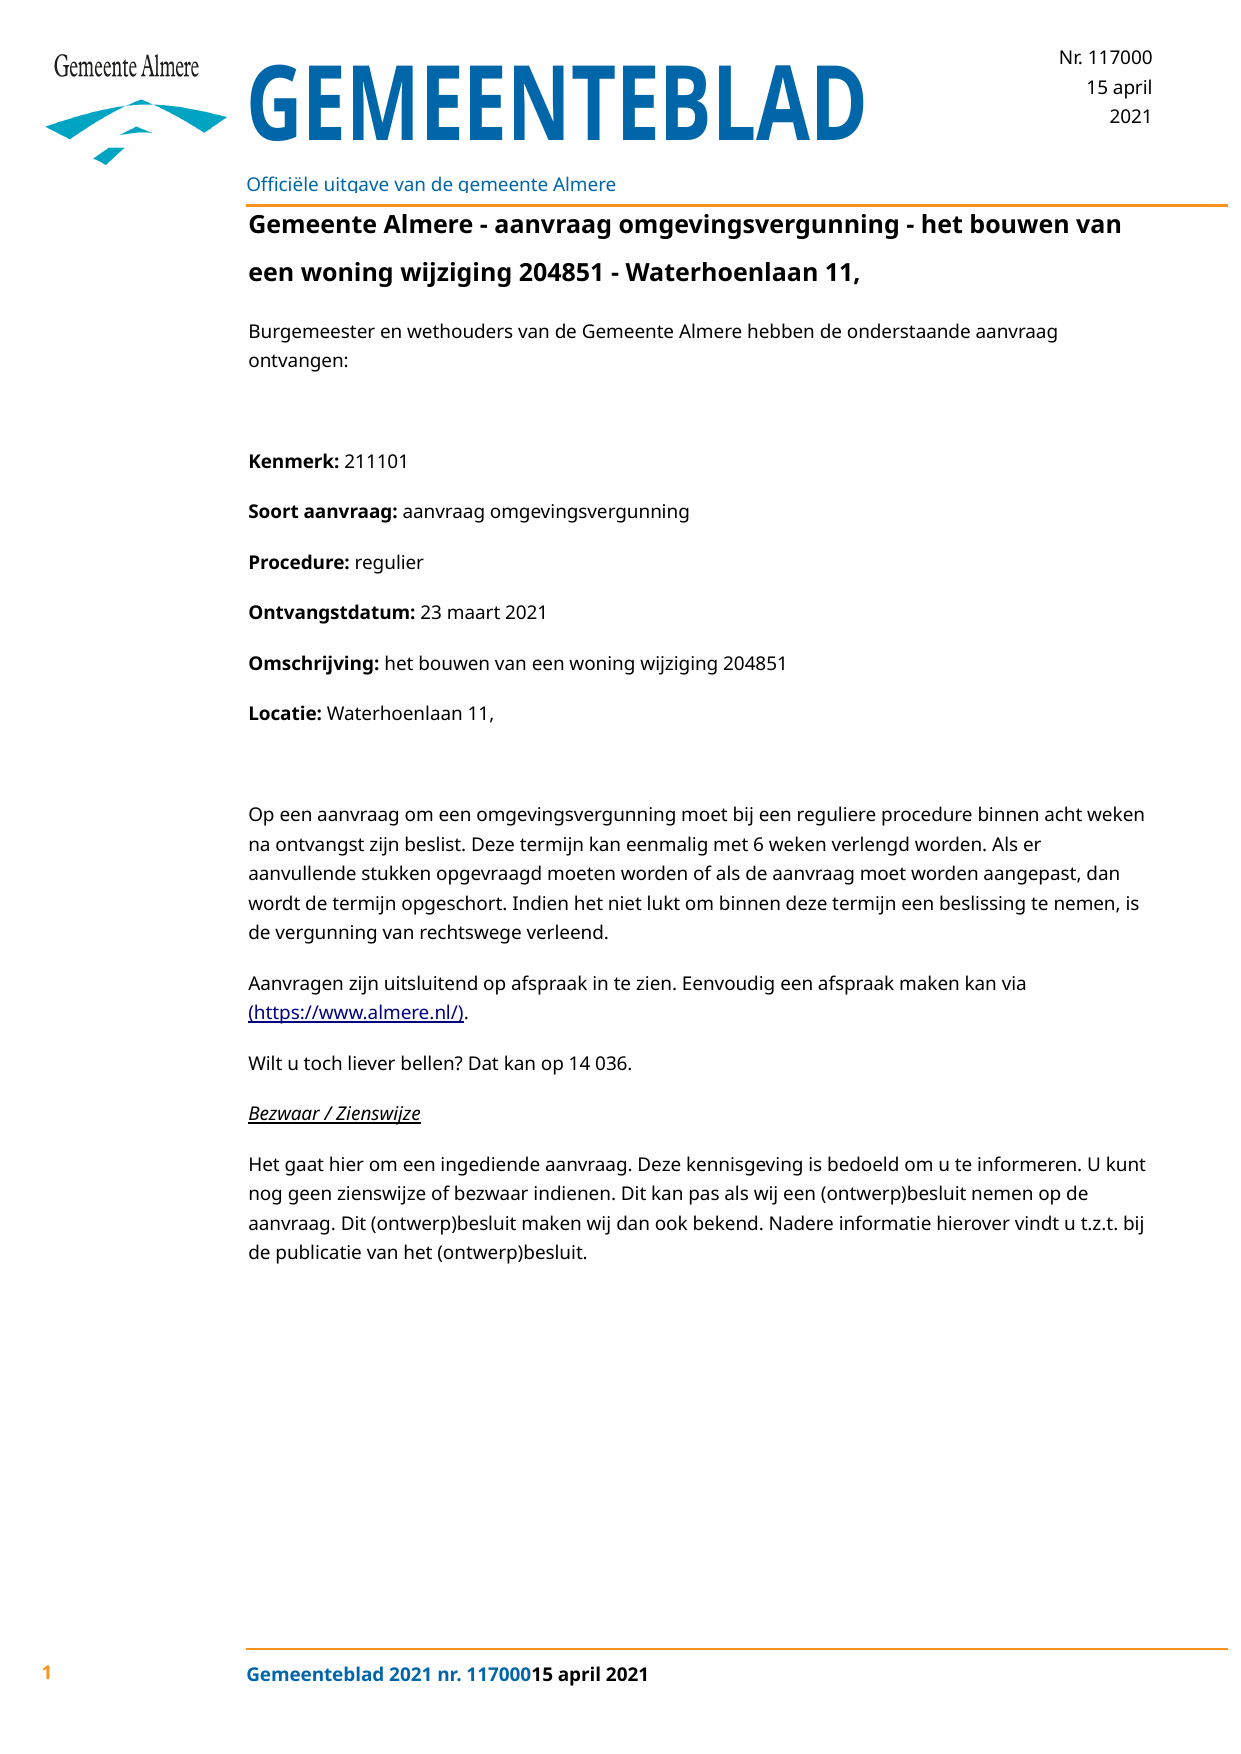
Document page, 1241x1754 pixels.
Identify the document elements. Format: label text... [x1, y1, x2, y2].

text Ontvangstdatum: 23 maart 2021 [248, 599, 1152, 625]
text Gemeente Almere - aanvraag omgevingsvergunning - het bouwen van een woning wijziging 204851 - Waterhoenlaan 11, [248, 207, 1152, 288]
picture [41, 47, 231, 172]
text Het gaat hier om een ingediende aanvraag. Deze kennisgeving is bedoeld om u te informeren. U kunt nog geen zienswijze of bezwaar indienen. Dit kan pas als wij een (ontwerp)besluit nemen op de aanvraag. Dit (ontwerp)besluit maken wij dan ook bekend. Nadere informatie hierover vindt u t.z.t. bij de publicatie van het (ontwerp)besluit. [248, 1151, 1152, 1265]
text Aanvragen zijn uitsluitend op afspraak in te zien. Eenvoudig een afspraak maken kan via (https://www.almere.nl/). [248, 970, 1152, 1025]
text Burgemeester en wethouders van de Gemeente Almere hebben de onderstaande aanvraag ontvangen: [248, 318, 1152, 373]
text Procedure: regulier [248, 549, 1152, 575]
text Bezwaar / Zienswijze [248, 1100, 1152, 1126]
text Wilt u toch liever bellen? Dat kan op 14 036. [248, 1050, 1152, 1076]
text Omschrijving: het bouwen van een woning wijziging 204851 [248, 650, 1152, 676]
text Op een aanvraag om een omgevingsvergunning moet bij een reguliere procedure binnen acht weken na ontvangst zijn beslist. Deze termijn kan eenmalig met 6 weken verlengd worden. Als er aanvullende stukken opgevraagd moeten worden of als de aanvraag moet worden aangepast, dan wordt de termijn opgeschort. Indien het niet lukt om binnen deze termijn een beslissing te nemen, is de vergunning van rechtswege verleend. [248, 801, 1152, 945]
text Locatie: Waterhoenlaan 11, [248, 700, 1152, 726]
text Soort aanvraag: aanvraag omgevingsvergunning [248, 499, 1152, 524]
text Kenmerk: 211101 [248, 448, 1152, 474]
